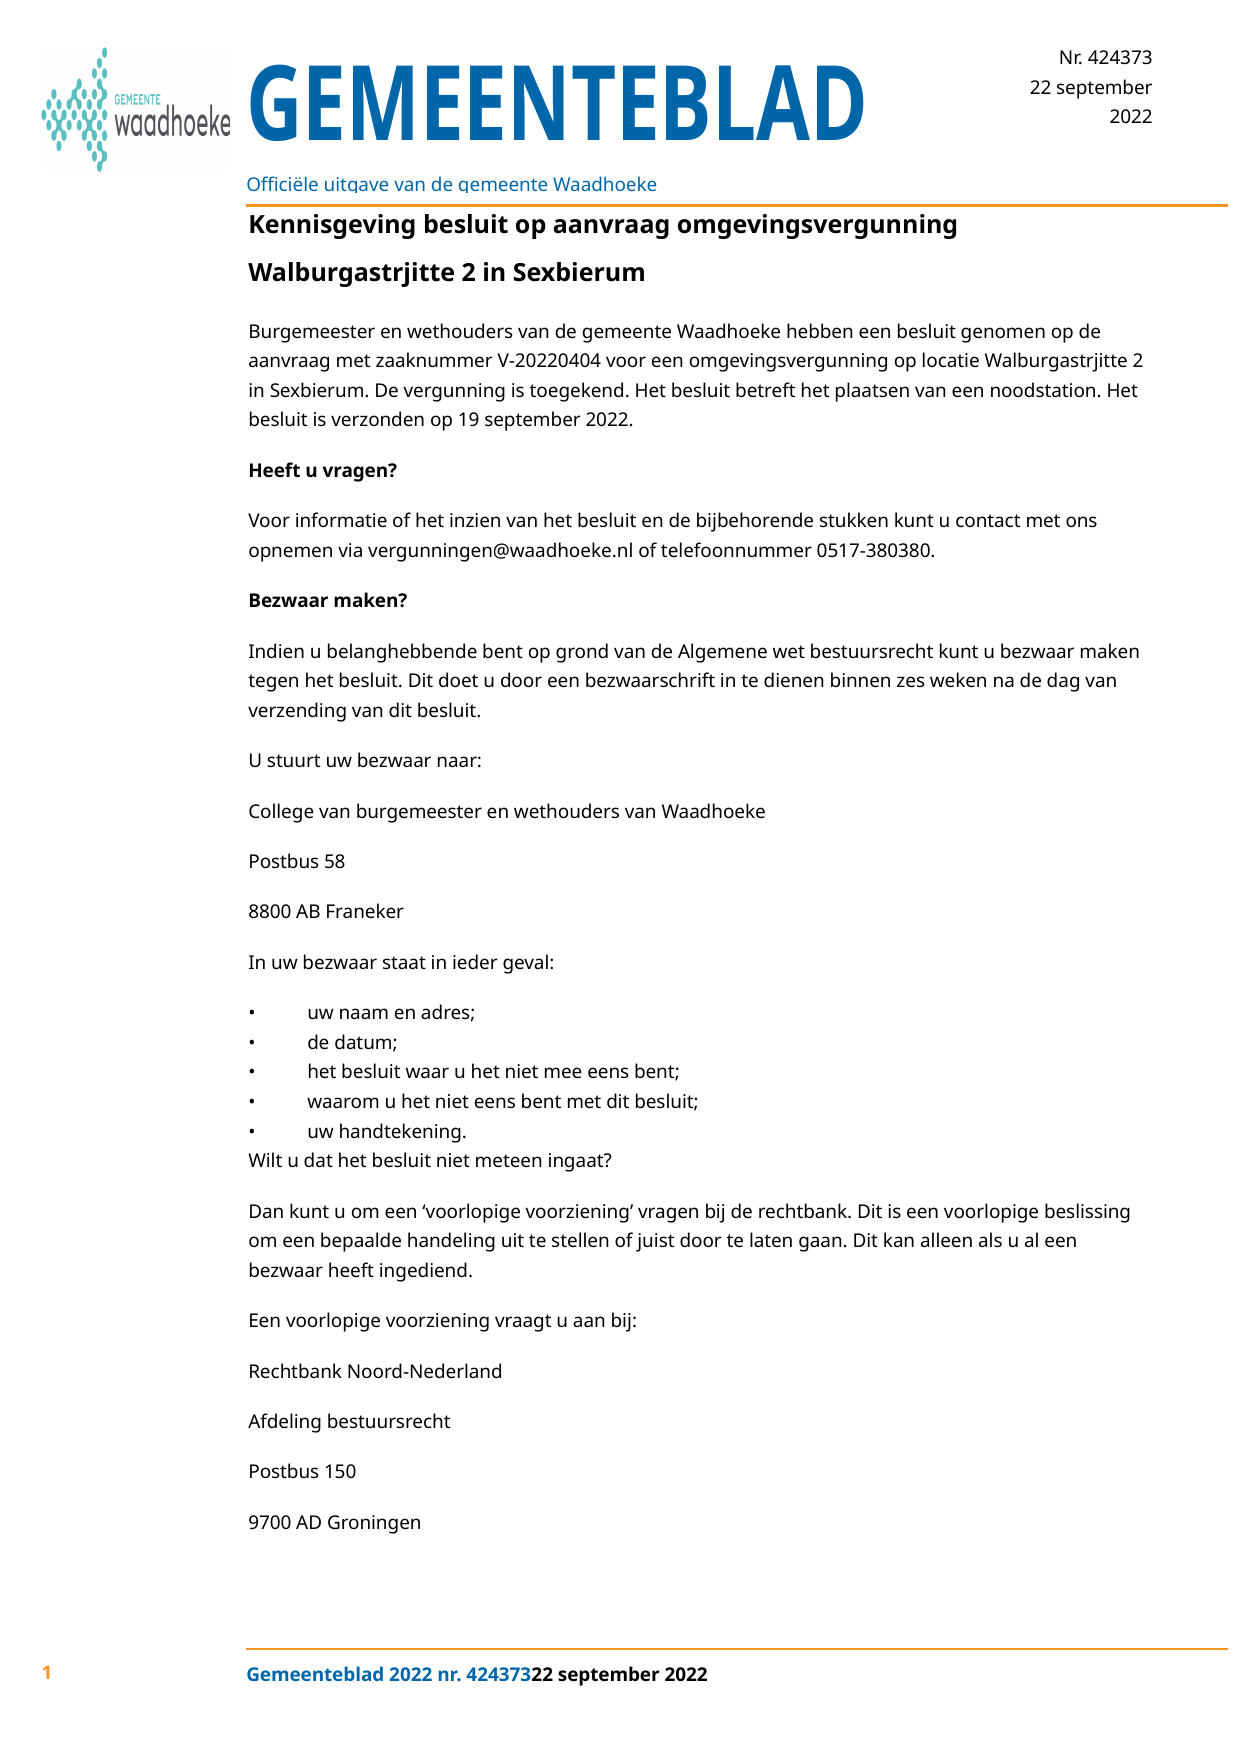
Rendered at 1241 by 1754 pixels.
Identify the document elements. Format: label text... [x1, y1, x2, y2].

picture [41, 47, 231, 172]
text Voor informatie of het inzien van het besluit en de bijbehorende stukken kunt u contact met ons opnemen via vergunningen@waadhoeke.nl of telefoonnummer 0517-380380. [248, 507, 1152, 563]
text Heeft u vragen? [248, 457, 1152, 483]
text Kennisgeving besluit op aanvraag omgevingsvergunning Walburgastrjitte 2 in Sexbierum [248, 207, 1152, 288]
text Rechtbank Noord-Nederland [248, 1358, 1152, 1384]
text Indien u belanghebbende bent op grond van de Algemene wet bestuursrecht kunt u bezwaar maken tegen het besluit. Dit doet u door een bezwaarschrift in te dienen binnen zes weken na de dag van verzending van dit besluit. [248, 638, 1152, 723]
list het besluit waar u het niet mee eens bent; [248, 1059, 1152, 1084]
list uw handtekening. [248, 1118, 1152, 1144]
text Postbus 150 [248, 1459, 1152, 1484]
text College van burgemeester en wethouders van Waadhoeke [248, 798, 1152, 824]
text In uw bezwaar staat in ieder geval: [248, 949, 1152, 975]
text Afdeling bestuursrecht [248, 1408, 1152, 1434]
text U stuurt uw bezwaar naar: [248, 747, 1152, 773]
list waarom u het niet eens bent met dit besluit; [248, 1088, 1152, 1114]
text 8800 AB Franeker [248, 899, 1152, 924]
text Burgemeester en wethouders van de gemeente Waadhoeke hebben een besluit genomen op de aanvraag met zaaknummer V-20220404 voor een omgevingsvergunning op locatie Walburgastrjitte 2 in Sexbierum. De vergunning is toegekend. Het besluit betreft het plaatsen van een noodstation. Het besluit is verzonden op 19 september 2022. [248, 318, 1152, 432]
list uw naam en adres; [248, 999, 1152, 1025]
text Wilt u dat het besluit niet meteen ingaat? [248, 1147, 1152, 1173]
text Een voorlopige voorziening vraagt u aan bij: [248, 1307, 1152, 1333]
text Dan kunt u om een ‘voorlopige voorziening’ vragen bij de rechtbank. Dit is een voorlopige beslissing om een bepaalde handeling uit te stellen of juist door te laten gaan. Dit kan alleen als u al een bezwaar heeft ingediend. [248, 1198, 1152, 1283]
list de datum; [248, 1029, 1152, 1055]
text Bezwaar maken? [248, 587, 1152, 613]
text Postbus 58 [248, 848, 1152, 874]
text 9700 AD Groningen [248, 1509, 1152, 1535]
